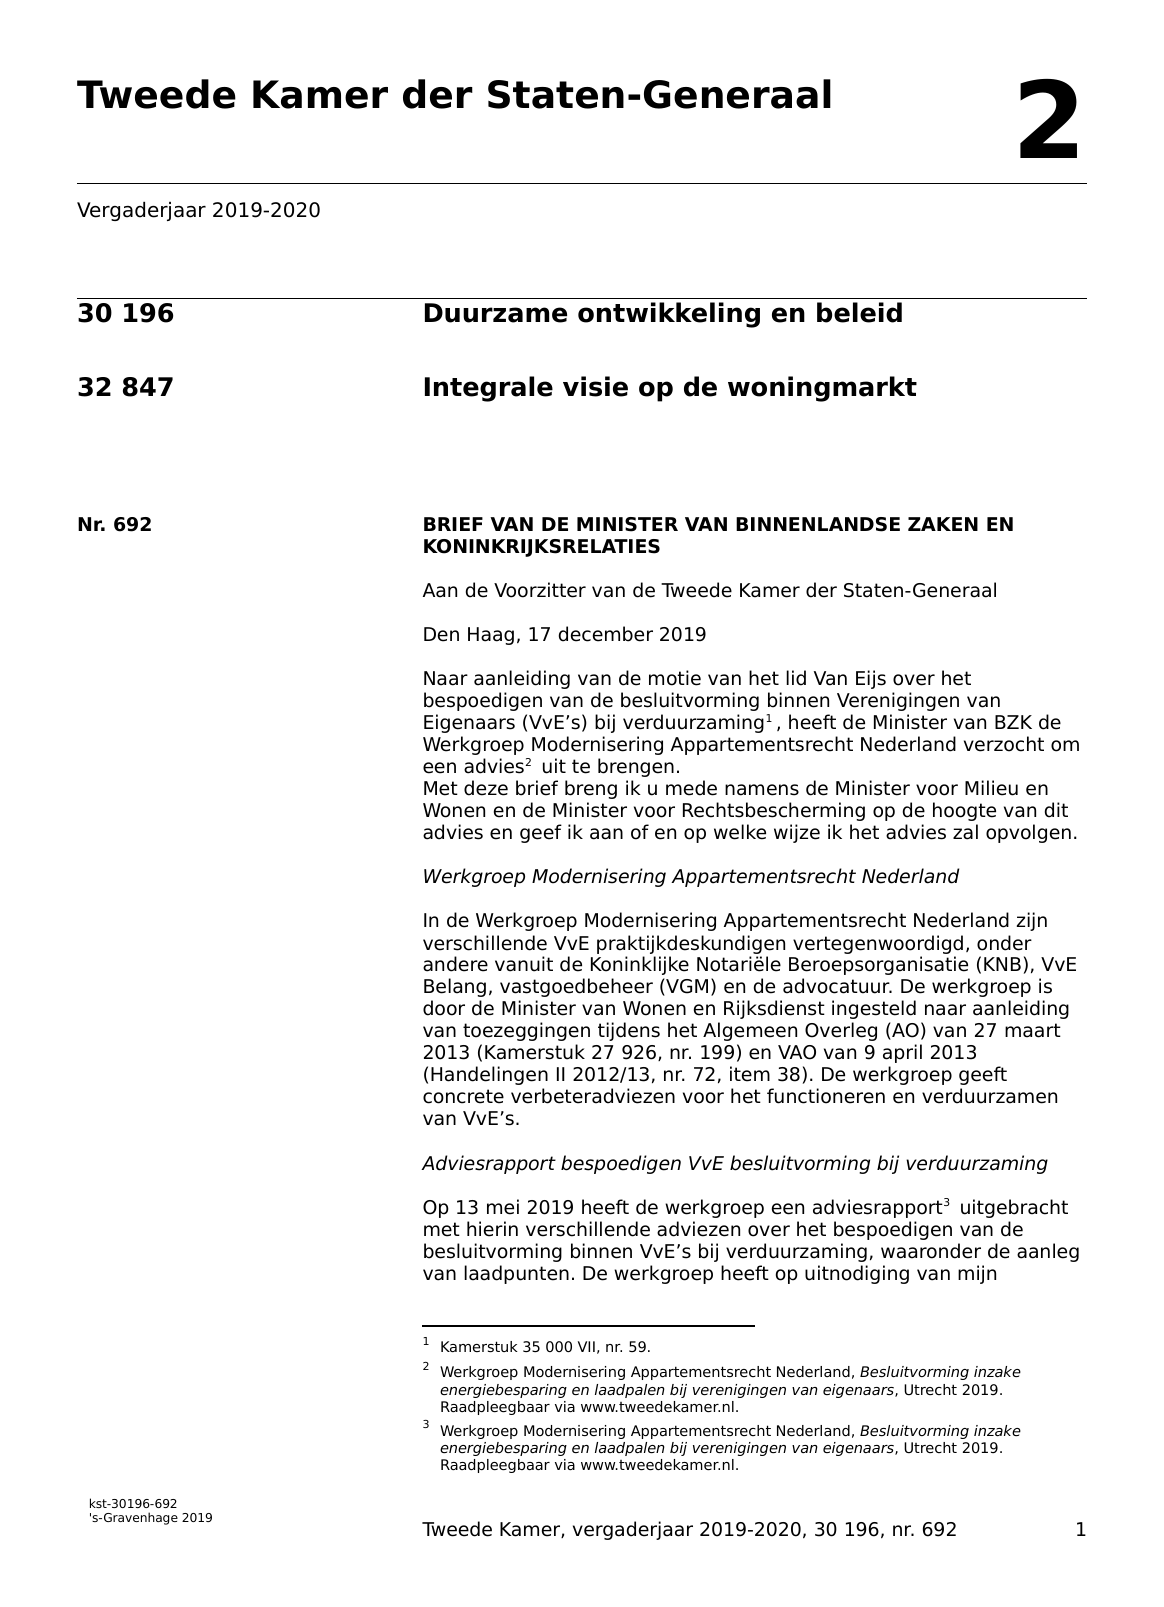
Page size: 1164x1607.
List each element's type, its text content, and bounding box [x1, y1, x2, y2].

text Met deze brief breng ik u mede namens de Minister voor Milieu en Wonen en de Minister voor Rechtsbescherming op de hoogte van dit advies en geef ik aan of en op welke wijze ik het advies zal opvolgen. [422, 778, 1087, 844]
text Kamerstuk 35 000 VII, nr. 59. [422, 1335, 1087, 1357]
subtitle Werkgroep Modernisering Appartementsrecht Nederland [422, 866, 1087, 888]
table_header 2 [886, 59, 1087, 183]
text kst-30196-692 [88, 1497, 323, 1511]
table_cell Vergaderjaar 2019-2020 [77, 184, 1087, 298]
text Aan de Voorzitter van de Tweede Kamer der Staten-Generaal [422, 580, 1087, 602]
table_header Tweede Kamer der Staten-Generaal [77, 59, 886, 183]
text Werkgroep Modernisering Appartementsrecht Nederland, Besluitvorming inzake energiebesparing en laadpalen bij verenigingen van eigenaars, Utrecht 2019. Raadpleegbaar via www.tweedekamer.nl. [422, 1418, 1087, 1474]
text Naar aanleiding van de motie van het lid Van Eijs over het bespoedigen van de besluitvorming binnen Verenigingen van Eigenaars (VvE’s) bij verduurzaming, heeft de Minister van BZK de Werkgroep Modernisering Appartementsrecht Nederland verzocht om een advies uit te brengen. [422, 668, 1087, 778]
subtitle 32 847 Integrale visie op de woningmarkt [77, 373, 1087, 403]
text Werkgroep Modernisering Appartementsrecht Nederland, Besluitvorming inzake energiebesparing en laadpalen bij verenigingen van eigenaars, Utrecht 2019. Raadpleegbaar via www.tweedekamer.nl. [422, 1360, 1087, 1416]
subtitle 30 196 Duurzame ontwikkeling en beleid [77, 299, 1087, 329]
text Den Haag, 17 december 2019 [422, 624, 1087, 646]
text In de Werkgroep Modernisering Appartementsrecht Nederland zijn verschillende VvE praktijkdeskundigen vertegenwoordigd, onder andere vanuit de Koninklijke Notariële Beroepsorganisatie (KNB), VvE Belang, vastgoedbeheer (VGM) en de advocatuur. De werkgroep is door de Minister van Wonen en Rijksdienst ingesteld naar aanleiding van toezeggingen tijdens het Algemeen Overleg (AO) van 27 maart 2013 (Kamerstuk 27 926, nr. 199) en VAO van 9 april 2013 (Handelingen II 2012/13, nr. 72, item 38). De werkgroep geeft concrete verbeteradviezen voor het functioneren en verduurzamen van VvE’s. [422, 910, 1087, 1130]
text 's-Gravenhage 2019 [88, 1511, 323, 1525]
subtitle Adviesrapport bespoedigen VvE besluitvorming bij verduurzaming [422, 1152, 1087, 1174]
text Op 13 mei 2019 heeft de werkgroep een adviesrapport uitgebracht met hierin verschillende adviezen over het bespoedigen van de besluitvorming binnen VvE’s bij verduurzaming, waaronder de aanleg van laadpunten. De werkgroep heeft op uitnodiging van mijn [422, 1197, 1087, 1284]
subtitle Nr. 692 BRIEF VAN DE MINISTER VAN BINNENLANDSE ZAKEN EN KONINKRIJKSRELATIES [77, 514, 1087, 558]
